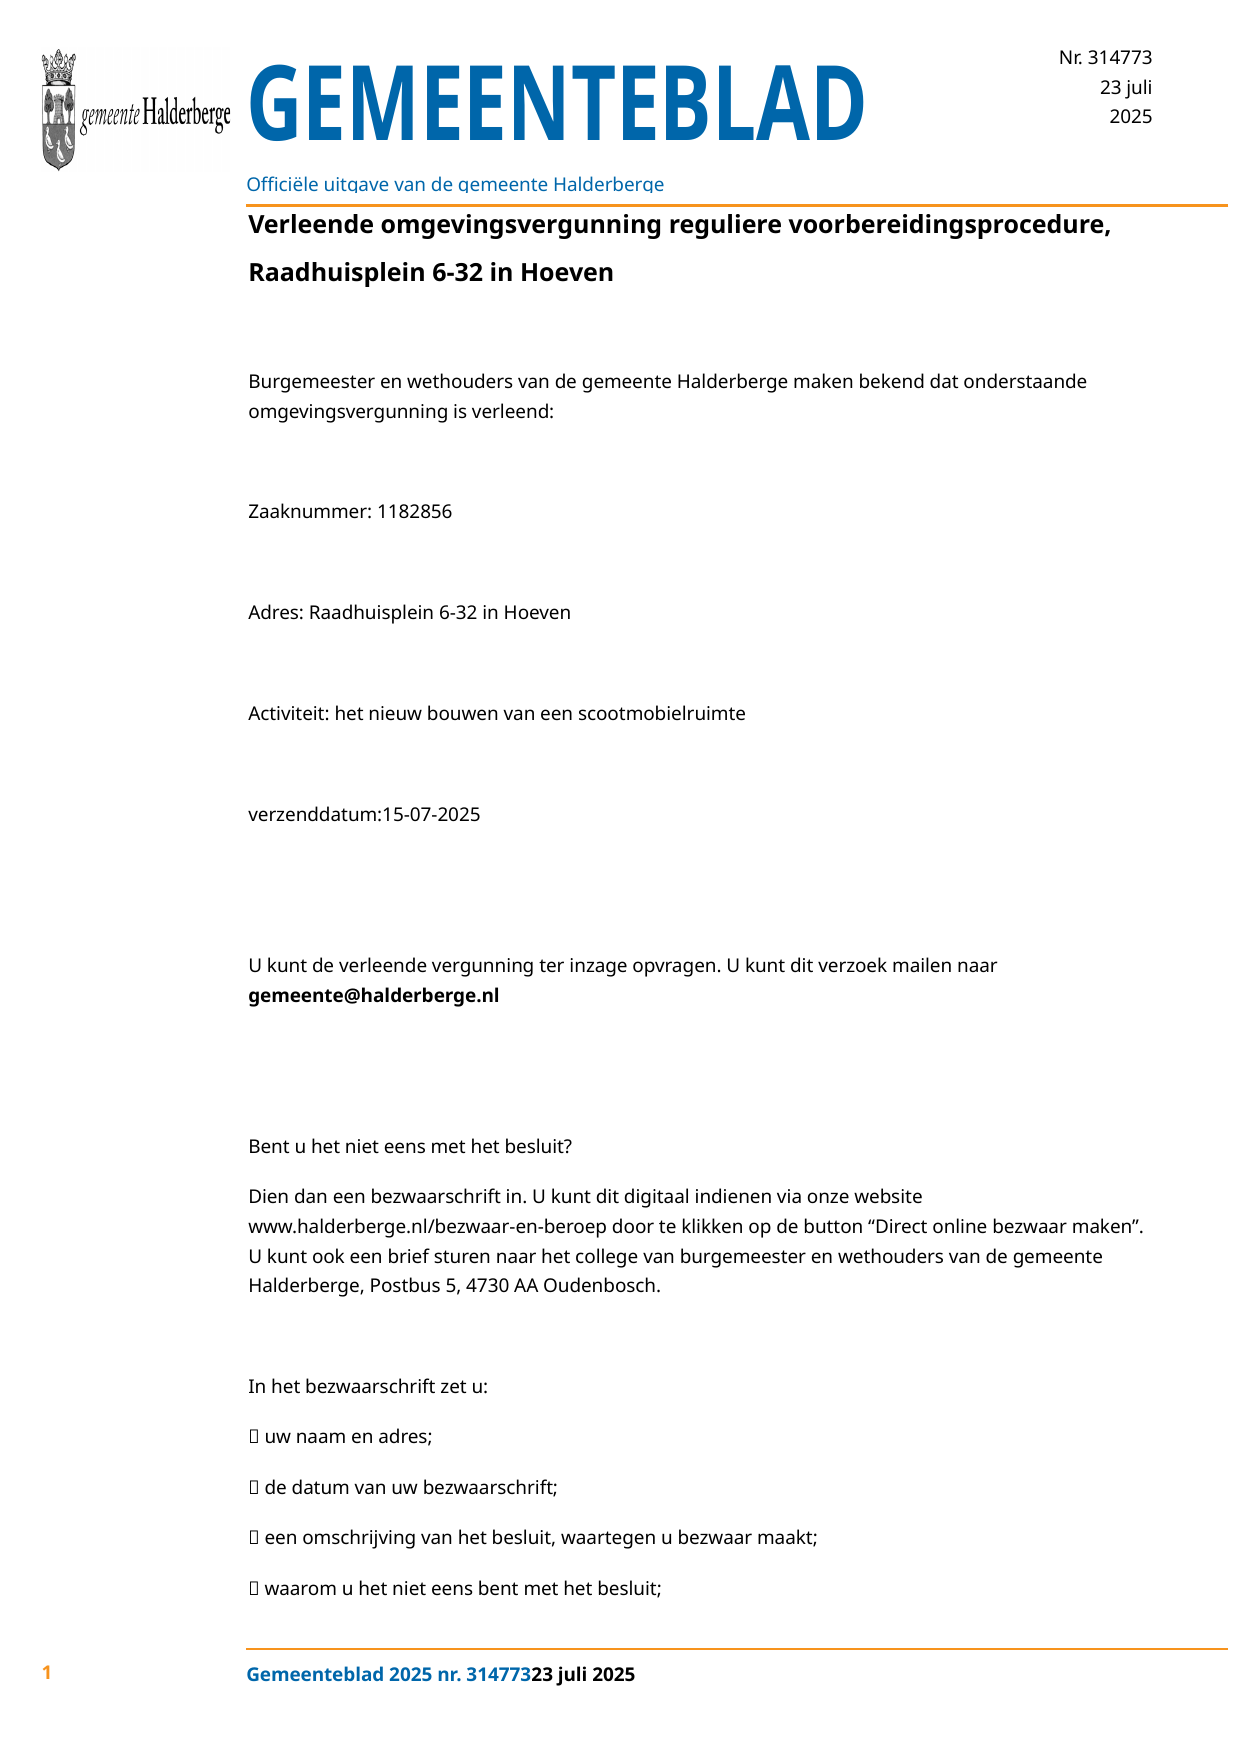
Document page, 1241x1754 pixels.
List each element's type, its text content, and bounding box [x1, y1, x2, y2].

text Bent u het niet eens met het besluit? [248, 1133, 1152, 1159]
text  een omschrijving van het besluit, waartegen u bezwaar maakt; [248, 1524, 1152, 1550]
text Verleende omgevingsvergunning reguliere voorbereidingsprocedure, Raadhuisplein 6-32 in Hoeven [248, 207, 1152, 288]
text In het bezwaarschrift zet u: [248, 1373, 1152, 1399]
text Activiteit: het nieuw bouwen van een scootmobielruimte [248, 700, 1152, 726]
text  de datum van uw bezwaarschrift; [248, 1474, 1152, 1500]
text  uw naam en adres; [248, 1424, 1152, 1449]
text  waarom u het niet eens bent met het besluit; [248, 1575, 1152, 1601]
text U kunt de verleende vergunning ter inzage opvragen. U kunt dit verzoek mailen naar gemeente@halderberge.nl [248, 952, 1152, 1008]
text Dien dan een bezwaarschrift in. U kunt dit digitaal indienen via onze website www.halderberge.nl/bezwaar-en-beroep door te klikken op de button “Direct online bezwaar maken”. U kunt ook een brief sturen naar het college van burgemeester en wethouders van de gemeente Halderberge, Postbus 5, 4730 AA Oudenbosch. [248, 1184, 1152, 1298]
picture [41, 47, 231, 172]
text verzenddatum:15-07-2025 [248, 801, 1152, 827]
text Burgemeester en wethouders van de gemeente Halderberge maken bekend dat onderstaande omgevingsvergunning is verleend: [248, 368, 1152, 424]
text Zaaknummer: 1182856 [248, 499, 1152, 524]
text Adres: Raadhuisplein 6-32 in Hoeven [248, 599, 1152, 625]
